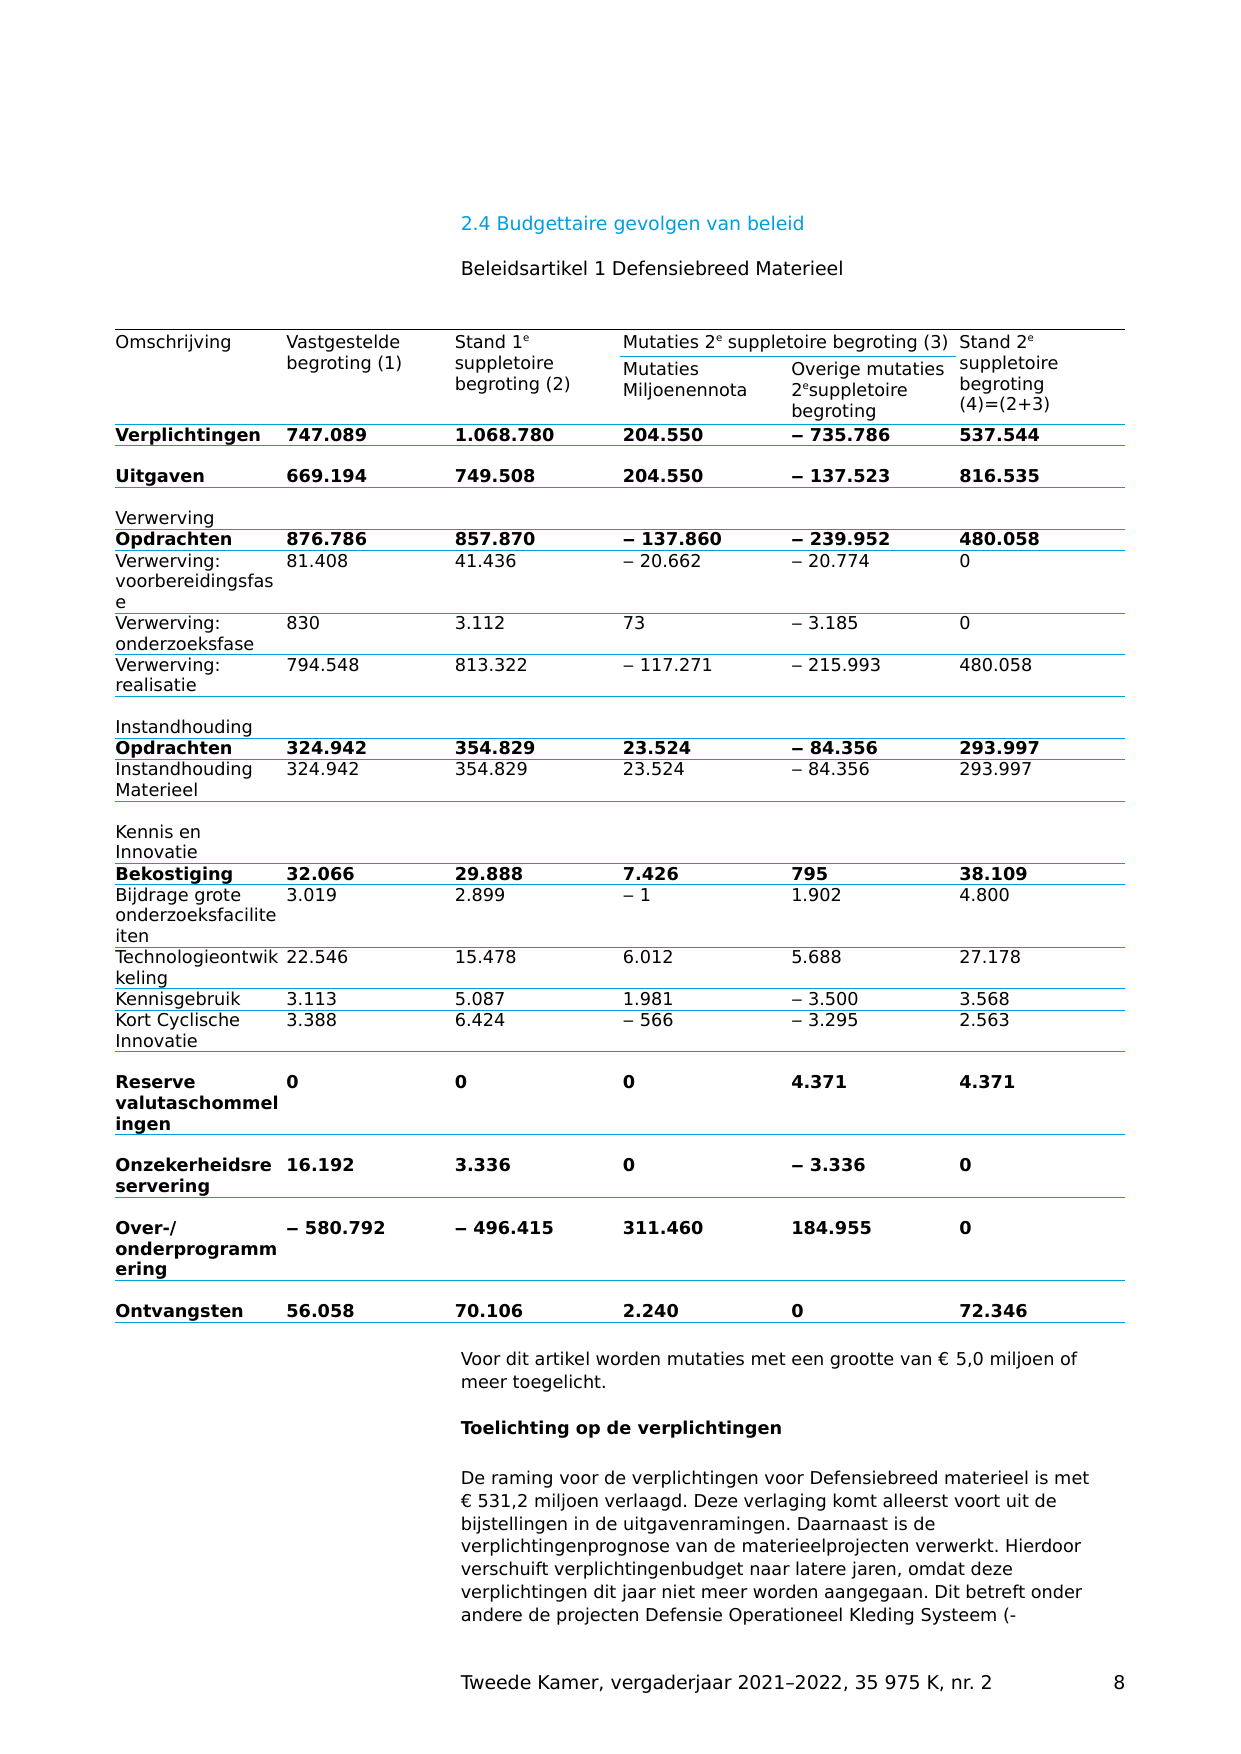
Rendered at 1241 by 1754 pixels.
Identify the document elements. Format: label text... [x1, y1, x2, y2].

table_cell 4.371 [956, 1073, 1125, 1134]
table_cell 747.089 [283, 425, 452, 445]
table_cell [115, 802, 283, 822]
table_cell 3.019 [283, 885, 452, 947]
table_cell [620, 508, 788, 529]
table_cell [788, 1198, 956, 1218]
table_cell 537.544 [956, 425, 1125, 445]
table_cell 813.322 [452, 655, 620, 696]
table_cell 816.535 [956, 466, 1125, 487]
table_cell ‒ 496.415 [452, 1218, 620, 1280]
table_cell [620, 488, 788, 508]
text Voor dit artikel worden mutaties met een grootte van € 5,0 miljoen of meer toegelicht. [461, 1347, 1125, 1393]
table_cell ‒ 20.774 [788, 551, 956, 612]
table_cell 5.688 [788, 948, 956, 988]
table_cell 3.568 [956, 989, 1125, 1009]
table_cell 480.058 [956, 530, 1125, 550]
table_cell Stand 2e suppletoire begroting (4)=(2+3) [956, 330, 1125, 424]
table_cell 324.942 [283, 760, 452, 801]
table_cell [283, 1281, 452, 1301]
table_cell [788, 822, 956, 863]
table_cell Mutaties 2e suppletoire begroting (3) [620, 330, 956, 356]
table_cell 81.408 [283, 551, 452, 612]
table_cell [452, 1135, 620, 1155]
table_cell [283, 508, 452, 529]
table_cell 29.888 [452, 864, 620, 884]
table_cell [620, 1052, 788, 1072]
table_cell [452, 697, 620, 717]
table_cell Opdrachten [115, 530, 283, 550]
table_cell Technologieontwikkeling [115, 948, 283, 988]
table_cell ‒ 117.271 [620, 655, 788, 696]
table_cell Ontvangsten [115, 1301, 283, 1321]
table_cell [956, 822, 1125, 863]
table_cell Instandhouding Materieel [115, 760, 283, 801]
table_cell ‒ 137.860 [620, 530, 788, 550]
table_cell Verwerving: realisatie [115, 655, 283, 696]
table_cell [620, 697, 788, 717]
table_cell 73 [620, 614, 788, 654]
table_cell 16.192 [283, 1155, 452, 1197]
table_cell 293.997 [956, 739, 1125, 759]
table_cell [283, 1052, 452, 1072]
table_cell ‒ 3.295 [788, 1011, 956, 1051]
table_cell Verwerving: voorbereidingsfase [115, 551, 283, 612]
table_cell [956, 488, 1125, 508]
table_cell Opdrachten [115, 739, 283, 759]
table_header Artikel 1 Defensiebreed Materieel (bedragen x € 1.000) [115, 304, 1125, 329]
table_cell [788, 697, 956, 717]
table_cell [788, 488, 956, 508]
table_cell [620, 802, 788, 822]
table_cell ‒ 20.662 [620, 551, 788, 612]
table_cell 0 [452, 1073, 620, 1134]
table_cell ‒ 3.336 [788, 1155, 956, 1197]
table_cell [956, 1052, 1125, 1072]
table_cell 38.109 [956, 864, 1125, 884]
table_cell 0 [956, 551, 1125, 612]
table_cell [788, 508, 956, 529]
table_cell 4.800 [956, 885, 1125, 947]
table_cell [115, 1135, 283, 1155]
table_cell [956, 508, 1125, 529]
table_cell [620, 1281, 788, 1301]
table_cell ‒ 3.500 [788, 989, 956, 1009]
table_cell ‒ 215.993 [788, 655, 956, 696]
table_cell [956, 717, 1125, 738]
table_cell [620, 446, 788, 466]
table_cell 23.524 [620, 739, 788, 759]
table_cell [283, 446, 452, 466]
table_cell Bekostiging [115, 864, 283, 884]
table_cell [283, 1198, 452, 1218]
table_cell 3.112 [452, 614, 620, 654]
table_cell [283, 488, 452, 508]
table_cell 2.563 [956, 1011, 1125, 1051]
table_cell Instandhouding [115, 717, 283, 738]
table_cell 480.058 [956, 655, 1125, 696]
table_cell [956, 1135, 1125, 1155]
table_cell 70.106 [452, 1301, 620, 1321]
table_cell 27.178 [956, 948, 1125, 988]
table_cell 293.997 [956, 760, 1125, 801]
table_cell 354.829 [452, 739, 620, 759]
table_cell [956, 697, 1125, 717]
table_cell [283, 697, 452, 717]
table_cell 749.508 [452, 466, 620, 487]
table_cell 204.550 [620, 466, 788, 487]
table_cell 7.426 [620, 864, 788, 884]
table_cell [956, 802, 1125, 822]
title Beleidsartikel 1 Defensiebreed Materieel [461, 258, 1125, 280]
table_cell 354.829 [452, 760, 620, 801]
table_cell Uitgaven [115, 466, 283, 487]
title 2.4 Budgettaire gevolgen van beleid [461, 213, 1125, 235]
table_cell ‒ 137.523 [788, 466, 956, 487]
table_cell 6.424 [452, 1011, 620, 1051]
table_cell 3.336 [452, 1155, 620, 1197]
table_cell Verplichtingen [115, 425, 283, 445]
table_cell ‒ 735.786 [788, 425, 956, 445]
table_cell 184.955 [788, 1218, 956, 1280]
table_cell 0 [956, 614, 1125, 654]
table_cell [115, 1198, 283, 1218]
text Toelichting op de verplichtingen [461, 1416, 1125, 1439]
table_cell 0 [956, 1155, 1125, 1197]
text De raming voor de verplichtingen voor Defensiebreed materieel is met € 531,2 miljoen verlaagd. Deze verlaging komt alleerst voort uit de bijstellingen in de uitgavenramingen. Daarnaast is de verplichtingenprognose van de materieelprojecten verwerkt. Hierdoor verschuift verplichtingenbudget naar latere jaren, omdat deze verplichtingen dit jaar niet meer worden aangegaan. Dit betreft onder andere de projecten Defensie Operationeel Kleding Systeem (- [461, 1466, 1125, 1626]
table_cell ‒ 84.356 [788, 739, 956, 759]
table_cell [115, 446, 283, 466]
table_cell Over-/ onderprogrammering [115, 1218, 283, 1280]
table_cell 3.113 [283, 989, 452, 1009]
table_cell 830 [283, 614, 452, 654]
table_cell 3.388 [283, 1011, 452, 1051]
table_cell 1.981 [620, 989, 788, 1009]
table_cell [788, 717, 956, 738]
table_cell [452, 488, 620, 508]
table_cell [788, 1281, 956, 1301]
table_cell 794.548 [283, 655, 452, 696]
table_cell Verwerving [115, 508, 283, 529]
table_cell 0 [956, 1218, 1125, 1280]
table_cell ‒ 3.185 [788, 614, 956, 654]
table_cell Kennis en Innovatie [115, 822, 283, 863]
table_cell 15.478 [452, 948, 620, 988]
table_cell [452, 1281, 620, 1301]
table_cell [115, 1052, 283, 1072]
table_cell [620, 1135, 788, 1155]
table_cell Bijdrage grote onderzoeksfaciliteiten [115, 885, 283, 947]
table_cell Mutaties Miljoenennota [620, 357, 788, 424]
table_cell Overige mutaties 2esuppletoire begroting [788, 357, 956, 424]
table_cell 0 [788, 1301, 956, 1321]
table_cell ‒ 239.952 [788, 530, 956, 550]
table_cell 32.066 [283, 864, 452, 884]
table_cell [452, 446, 620, 466]
table_cell [115, 488, 283, 508]
table_cell [788, 802, 956, 822]
table_cell [283, 717, 452, 738]
table_cell 23.524 [620, 760, 788, 801]
table_cell [788, 1135, 956, 1155]
table_cell [283, 1135, 452, 1155]
table_cell 324.942 [283, 739, 452, 759]
table_cell 72.346 [956, 1301, 1125, 1321]
table_cell Reserve valutaschommelingen [115, 1073, 283, 1134]
table_cell 1.068.780 [452, 425, 620, 445]
table_cell 41.436 [452, 551, 620, 612]
table_cell 0 [283, 1073, 452, 1134]
table_cell 22.546 [283, 948, 452, 988]
table_cell ‒ 84.356 [788, 760, 956, 801]
table_cell 56.058 [283, 1301, 452, 1321]
table_cell Onzekerheidsreservering [115, 1155, 283, 1197]
table_cell 4.371 [788, 1073, 956, 1134]
table_cell [115, 1281, 283, 1301]
table_cell [283, 822, 452, 863]
table_cell [115, 697, 283, 717]
table_cell 0 [620, 1073, 788, 1134]
table_cell [452, 508, 620, 529]
table_cell Verwerving: onderzoeksfase [115, 614, 283, 654]
table_cell 857.870 [452, 530, 620, 550]
table_cell 876.786 [283, 530, 452, 550]
table_cell 1.902 [788, 885, 956, 947]
table_cell [283, 802, 452, 822]
table_cell [452, 802, 620, 822]
table_cell 2.899 [452, 885, 620, 947]
table_cell [452, 822, 620, 863]
table_cell [956, 1198, 1125, 1218]
table_cell 0 [620, 1155, 788, 1197]
table_cell 669.194 [283, 466, 452, 487]
table_cell ‒ 1 [620, 885, 788, 947]
table_cell Stand 1e suppletoire begroting (2) [452, 330, 620, 424]
table_cell Omschrijving [115, 330, 283, 424]
table_cell 6.012 [620, 948, 788, 988]
table_cell Kort Cyclische Innovatie [115, 1011, 283, 1051]
table_cell 2.240 [620, 1301, 788, 1321]
table_cell 204.550 [620, 425, 788, 445]
table_cell 311.460 [620, 1218, 788, 1280]
table_cell [452, 1052, 620, 1072]
table_cell [620, 822, 788, 863]
table_cell [452, 717, 620, 738]
table_cell [956, 446, 1125, 466]
table_cell Vastgestelde begroting (1) [283, 330, 452, 424]
table_cell [788, 1052, 956, 1072]
table_cell [956, 1281, 1125, 1301]
table_cell [620, 1198, 788, 1218]
table_cell [788, 446, 956, 466]
table_cell [620, 717, 788, 738]
table_cell Kennisgebruik [115, 989, 283, 1009]
table_cell 795 [788, 864, 956, 884]
table_cell [452, 1198, 620, 1218]
table_cell 5.087 [452, 989, 620, 1009]
table_cell ‒ 566 [620, 1011, 788, 1051]
table_cell ‒ 580.792 [283, 1218, 452, 1280]
